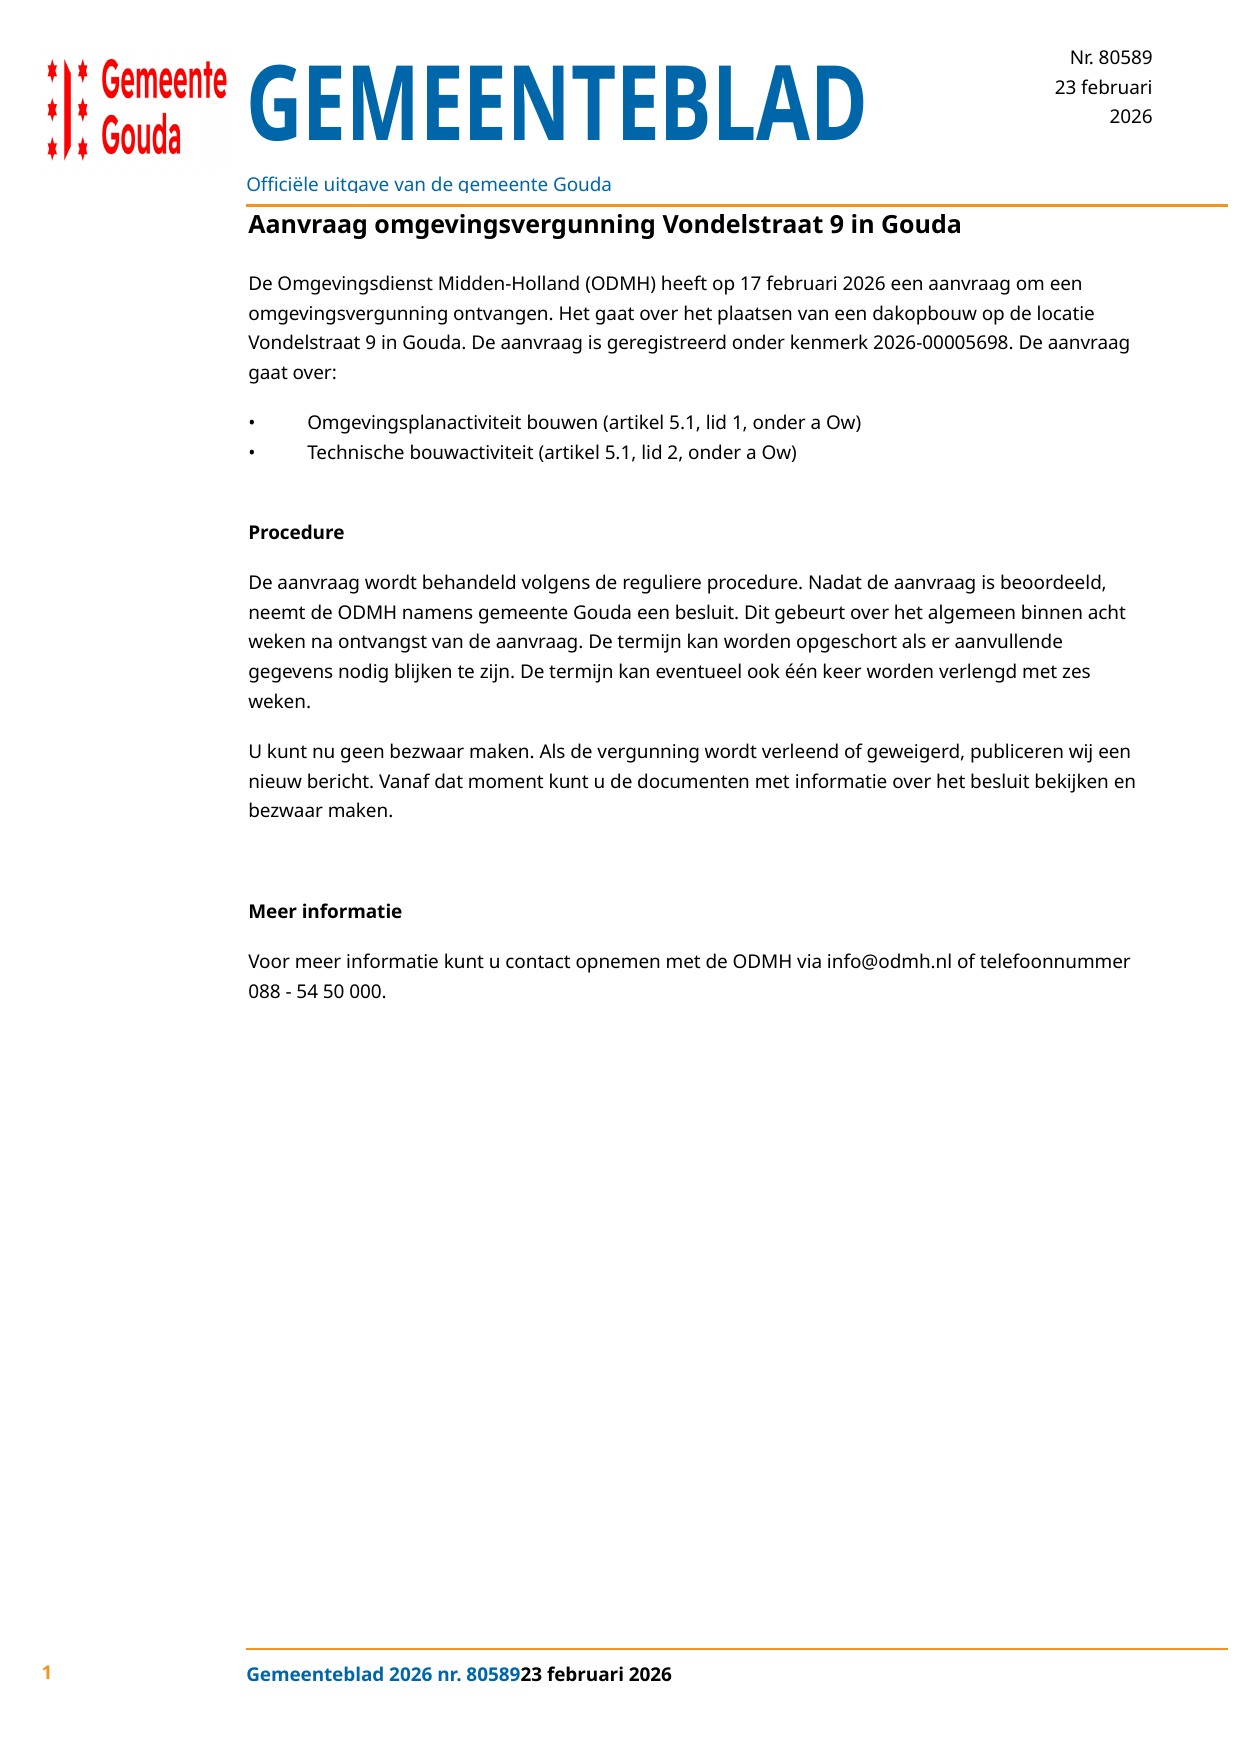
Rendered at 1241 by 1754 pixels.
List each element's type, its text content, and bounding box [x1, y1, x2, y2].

list Omgevingsplanactiviteit bouwen (artikel 5.1, lid 1, onder a Ow) [248, 409, 1152, 435]
text De aanvraag wordt behandeld volgens de reguliere procedure. Nadat de aanvraag is beoordeeld, neemt de ODMH namens gemeente Gouda een besluit. Dit gebeurt over het algemeen binnen acht weken na ontvangst van de aanvraag. De termijn kan worden opgeschort als er aanvullende gegevens nodig blijken te zijn. De termijn kan eventueel ook één keer worden verlengd met zes weken. [248, 569, 1152, 713]
text Meer informatie [248, 898, 1152, 924]
list Technische bouwactiviteit (artikel 5.1, lid 2, onder a Ow) [248, 439, 1152, 465]
text De Omgevingsdienst Midden-Holland (ODMH) heeft op 17 februari 2026 een aanvraag om een omgevingsvergunning ontvangen. Het gaat over het plaatsen van een dakopbouw op de locatie Vondelstraat 9 in Gouda. De aanvraag is geregistreerd onder kenmerk 2026-00005698. De aanvraag gaat over: [248, 270, 1152, 385]
text Aanvraag omgevingsvergunning Vondelstraat 9 in Gouda [248, 207, 1152, 241]
text U kunt nu geen bezwaar maken. Als de vergunning wordt verleend of geweigerd, publiceren wij een nieuw bericht. Vanaf dat moment kunt u de documenten met informatie over het besluit bekijken en bezwaar maken. [248, 738, 1152, 823]
text Voor meer informatie kunt u contact opnemen met de ODMH via info@odmh.nl of telefoonnummer 088 - 54 50 000. [248, 949, 1152, 1004]
picture [41, 47, 231, 172]
text Procedure [248, 519, 1152, 545]
